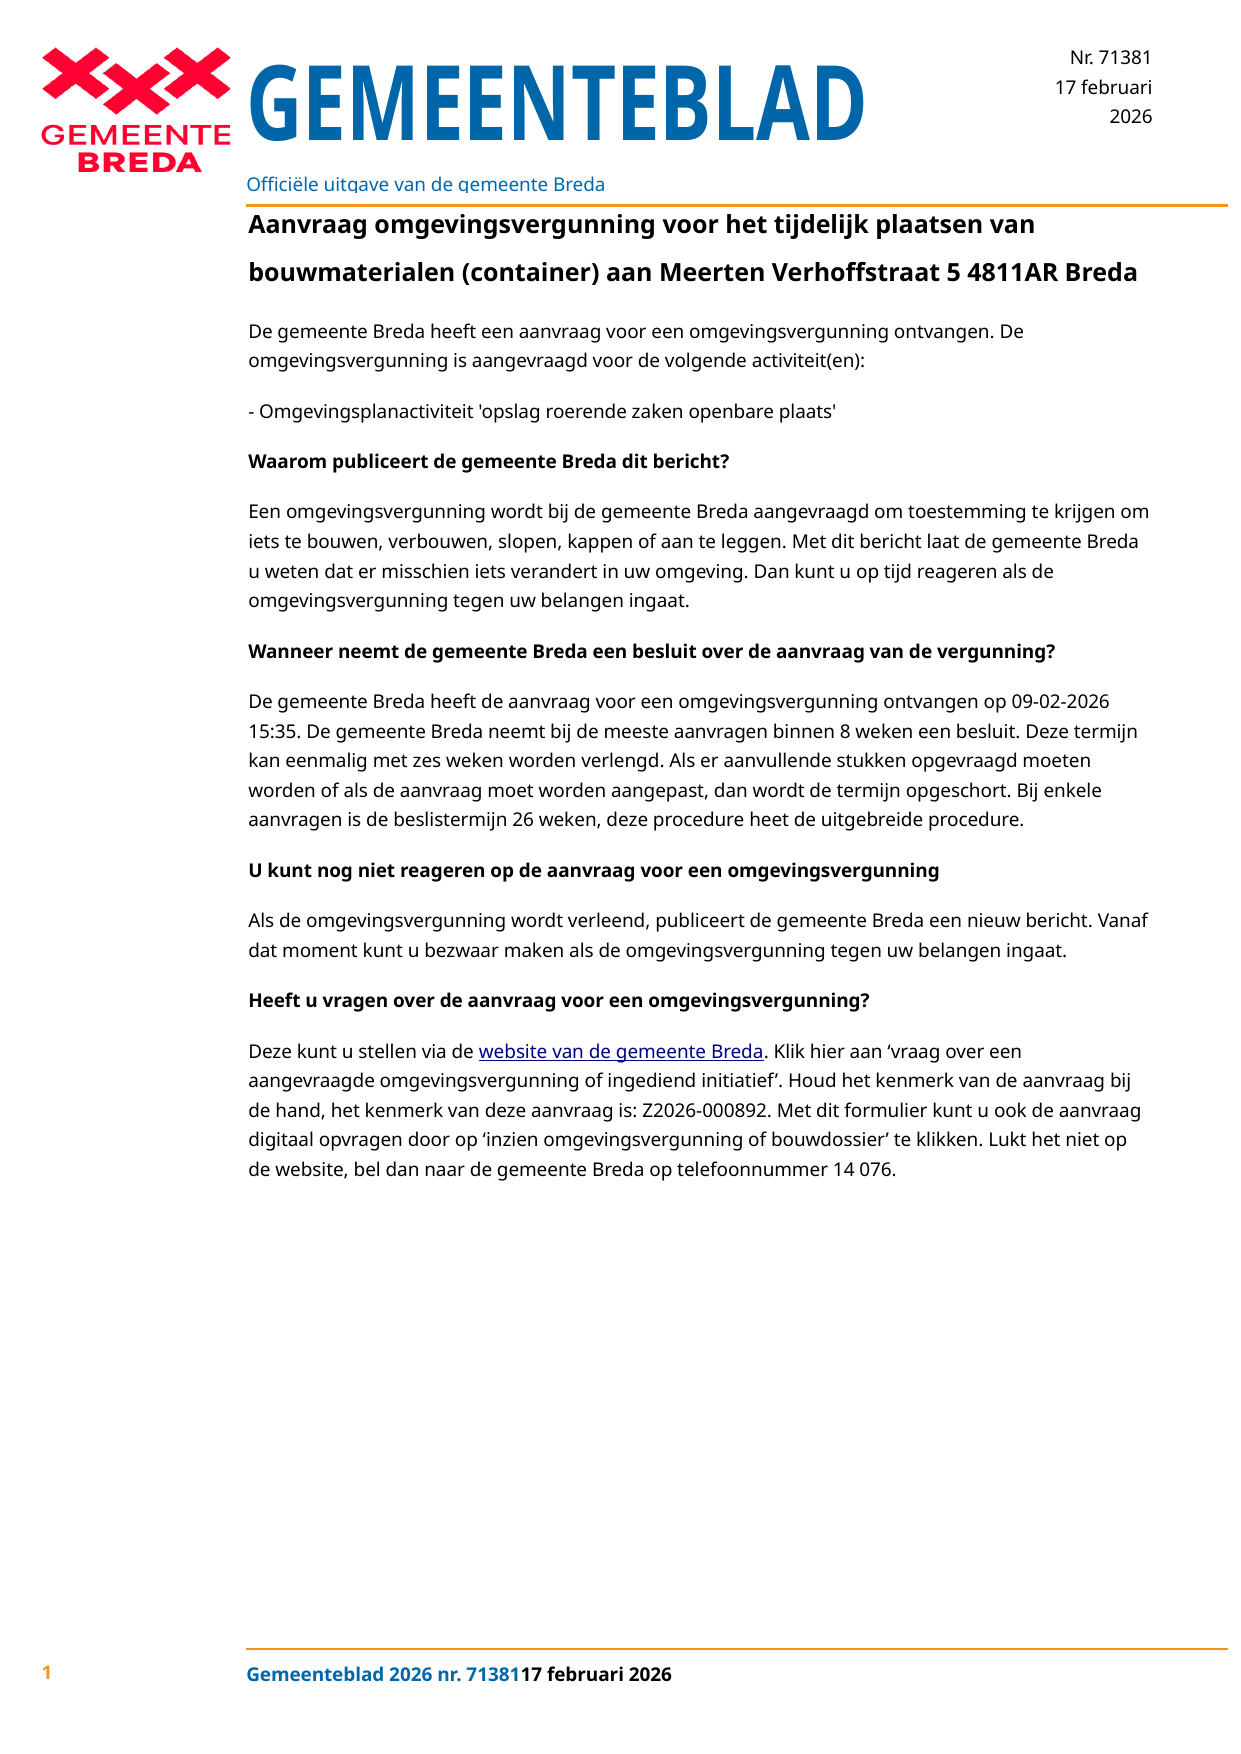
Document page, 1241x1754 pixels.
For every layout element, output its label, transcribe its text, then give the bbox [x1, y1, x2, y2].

picture [41, 47, 231, 172]
text Wanneer neemt de gemeente Breda een besluit over de aanvraag van de vergunning? [248, 638, 1152, 664]
text Een omgevingsvergunning wordt bij de gemeente Breda aangevraagd om toestemming te krijgen om iets te bouwen, verbouwen, slopen, kappen of aan te leggen. Met dit bericht laat de gemeente Breda u weten dat er misschien iets verandert in uw omgeving. Dan kunt u op tijd reageren als de omgevingsvergunning tegen uw belangen ingaat. [248, 499, 1152, 613]
text U kunt nog niet reageren op de aanvraag voor een omgevingsvergunning [248, 857, 1152, 883]
text Heeft u vragen over de aanvraag voor een omgevingsvergunning? [248, 987, 1152, 1013]
text - Omgevingsplanactiviteit 'opslag roerende zaken openbare plaats' [248, 398, 1152, 424]
text De gemeente Breda heeft een aanvraag voor een omgevingsvergunning ontvangen. De omgevingsvergunning is aangevraagd voor de volgende activiteit(en): [248, 318, 1152, 373]
text Waarom publiceert de gemeente Breda dit bericht? [248, 448, 1152, 474]
text Deze kunt u stellen via de website van de gemeente Breda. Klik hier aan ‘vraag over een aangevraagde omgevingsvergunning of ingediend initiatief’. Houd het kenmerk van de aanvraag bij de hand, het kenmerk van deze aanvraag is: Z2026-000892. Met dit formulier kunt u ook de aanvraag digitaal opvragen door op ‘inzien omgevingsvergunning of bouwdossier’ te klikken. Lukt het niet op de website, bel dan naar de gemeente Breda op telefoonnummer 14 076. [248, 1038, 1152, 1182]
text Aanvraag omgevingsvergunning voor het tijdelijk plaatsen van bouwmaterialen (container) aan Meerten Verhoffstraat 5 4811AR Breda [248, 207, 1152, 288]
text De gemeente Breda heeft de aanvraag voor een omgevingsvergunning ontvangen op 09-02-2026 15:35. De gemeente Breda neemt bij de meeste aanvragen binnen 8 weken een besluit. Deze termijn kan eenmalig met zes weken worden verlengd. Als er aanvullende stukken opgevraagd moeten worden of als de aanvraag moet worden aangepast, dan wordt de termijn opgeschort. Bij enkele aanvragen is de beslistermijn 26 weken, deze procedure heet de uitgebreide procedure. [248, 688, 1152, 832]
text Als de omgevingsvergunning wordt verleend, publiceert de gemeente Breda een nieuw bericht. Vanaf dat moment kunt u bezwaar maken als de omgevingsvergunning tegen uw belangen ingaat. [248, 907, 1152, 963]
